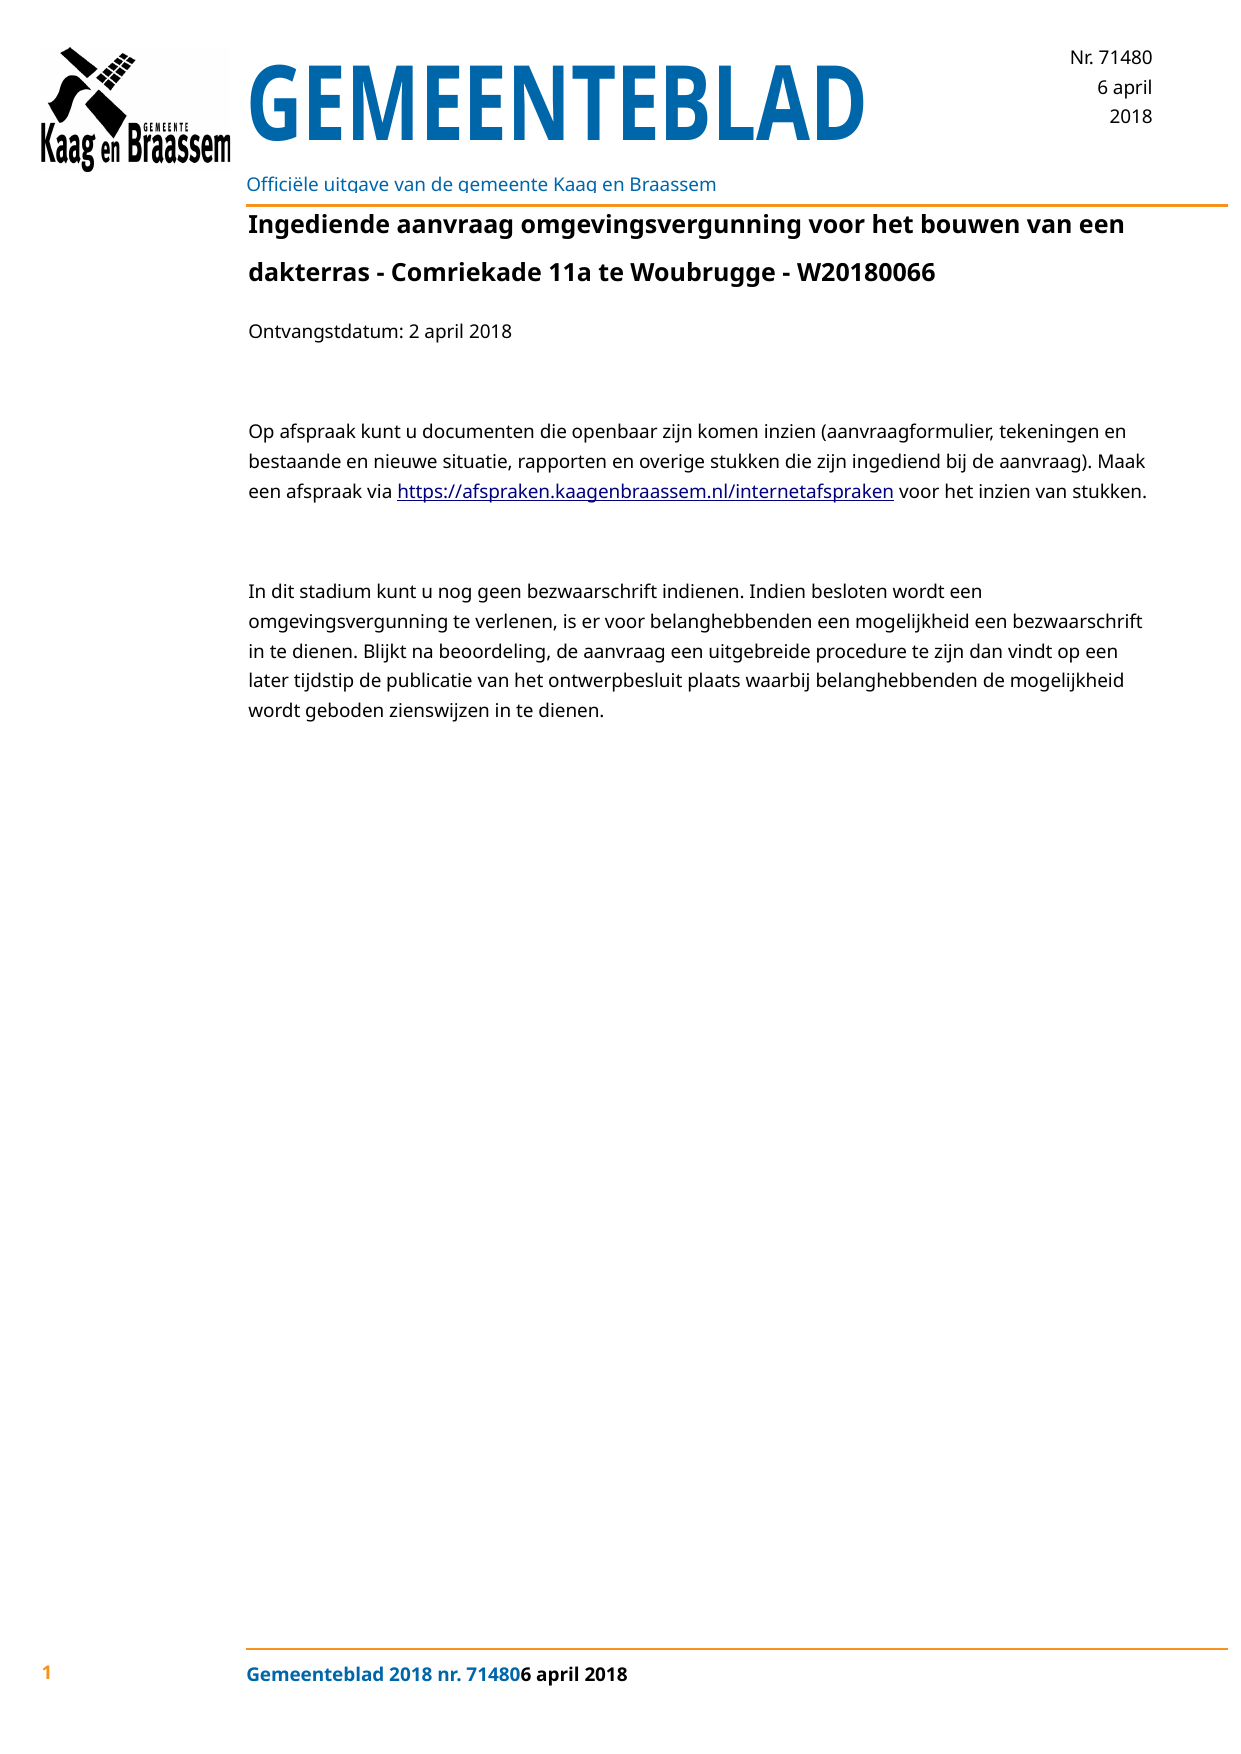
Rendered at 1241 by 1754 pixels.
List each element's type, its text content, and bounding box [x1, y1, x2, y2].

picture [41, 47, 231, 172]
text In dit stadium kunt u nog geen bezwaarschrift indienen. Indien besloten wordt een omgevingsvergunning te verlenen, is er voor belanghebbenden een mogelijkheid een bezwaarschrift in te dienen. Blijkt na beoordeling, de aanvraag een uitgebreide procedure te zijn dan vindt op een later tijdstip de publicatie van het ontwerpbesluit plaats waarbij belanghebbenden de mogelijkheid wordt geboden zienswijzen in te dienen. [248, 579, 1152, 723]
text Ingediende aanvraag omgevingsvergunning voor het bouwen van een dakterras - Comriekade 11a te Woubrugge - W20180066 [248, 207, 1152, 288]
text Ontvangstdatum: 2 april 2018 [248, 318, 1152, 344]
text Op afspraak kunt u documenten die openbaar zijn komen inzien (aanvraagformulier, tekeningen en bestaande en nieuwe situatie, rapporten en overige stukken die zijn ingediend bij de aanvraag). Maak een afspraak via https://afspraken.kaagenbraassem.nl/internetafspraken voor het inzien van stukken. [248, 419, 1152, 504]
